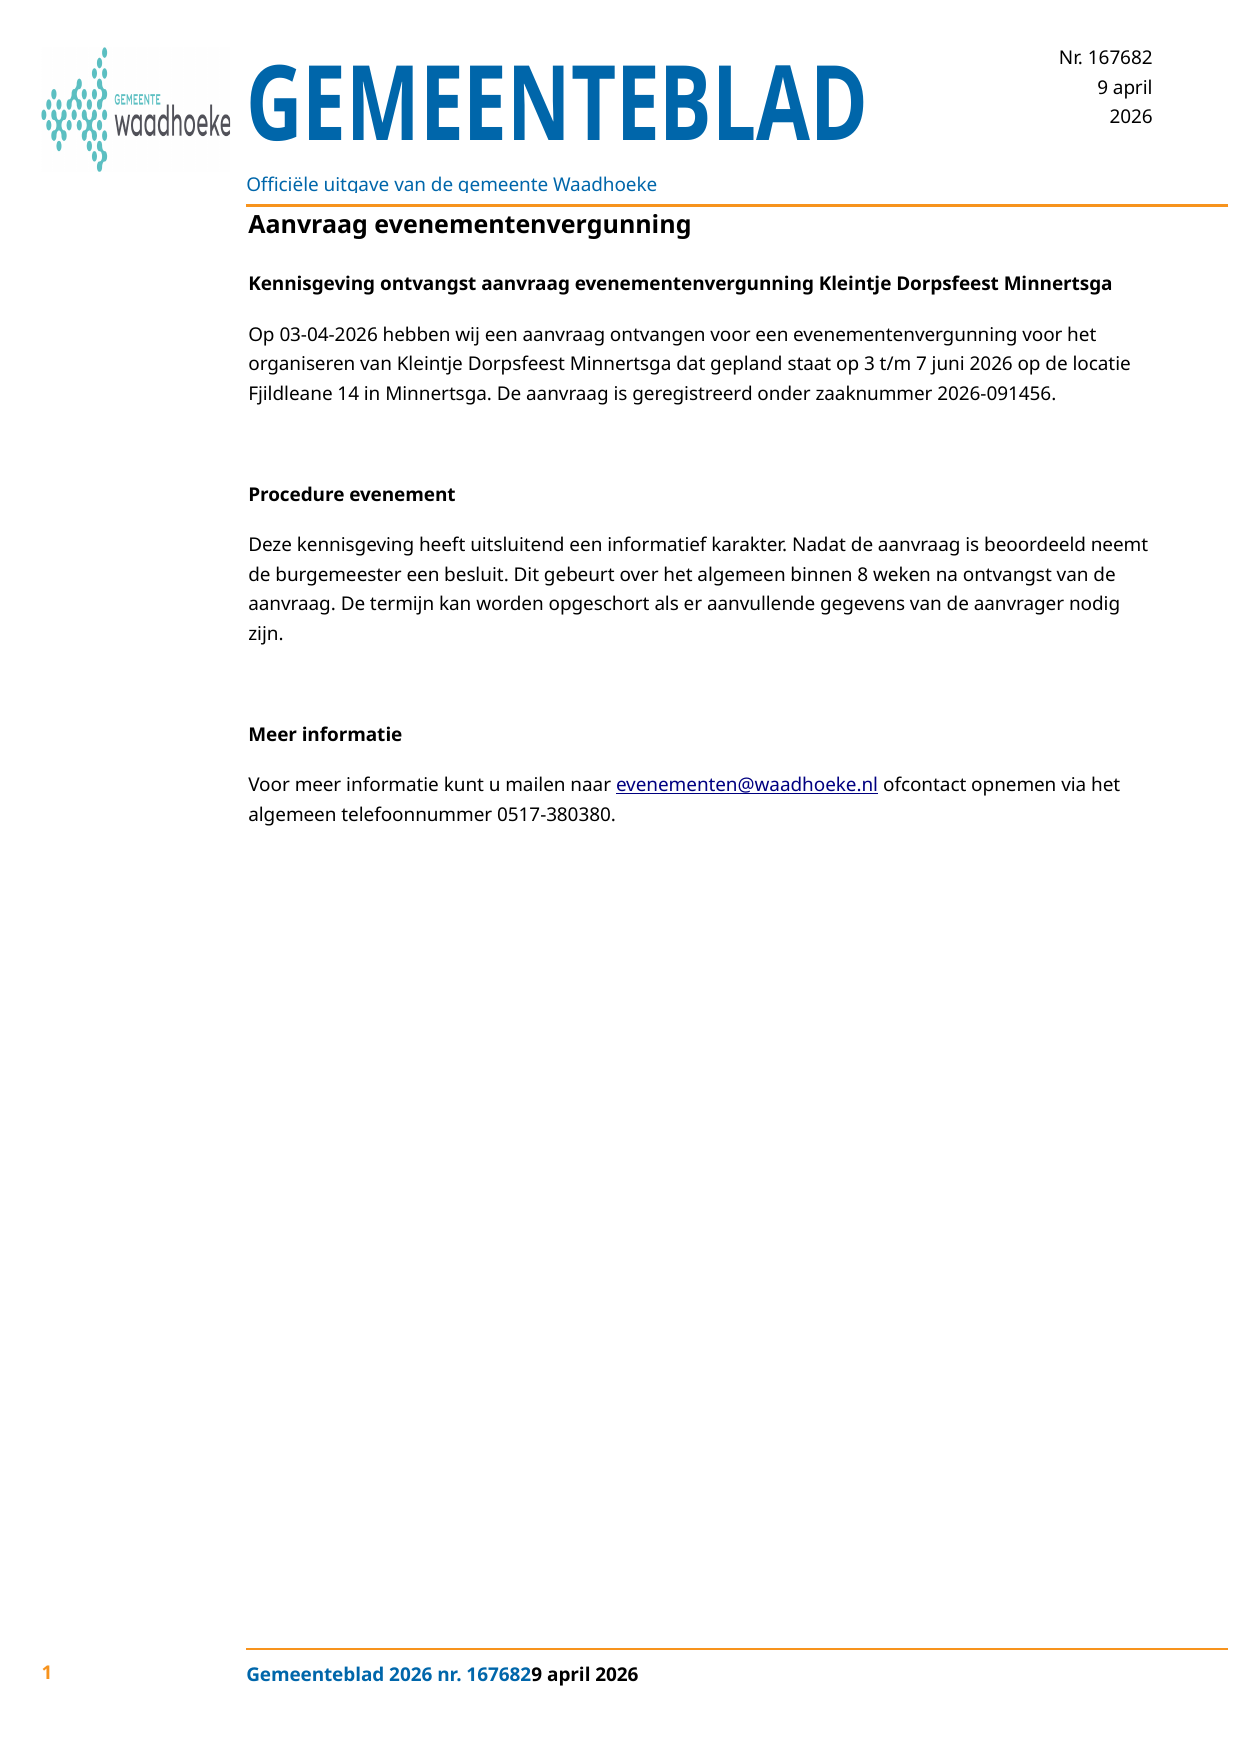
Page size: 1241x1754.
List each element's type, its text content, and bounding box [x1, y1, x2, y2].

picture [41, 47, 231, 172]
text Aanvraag evenementenvergunning [248, 207, 1152, 241]
text Voor meer informatie kunt u mailen naar evenementen@waadhoeke.nl ofcontact opnemen via het algemeen telefoonnummer 0517-380380. [248, 771, 1152, 826]
text Kennisgeving ontvangst aanvraag evenementenvergunning Kleintje Dorpsfeest Minnertsga [248, 270, 1152, 296]
text Deze kennisgeving heeft uitsluitend een informatief karakter. Nadat de aanvraag is beoordeeld neemt de burgemeester een besluit. Dit gebeurt over het algemeen binnen 8 weken na ontvangst van de aanvraag. De termijn kan worden opgeschort als er aanvullende gegevens van de aanvrager nodig zijn. [248, 531, 1152, 646]
text Meer informatie [248, 721, 1152, 746]
text Procedure evenement [248, 481, 1152, 506]
text Op 03-04-2026 hebben wij een aanvraag ontvangen voor een evenementenvergunning voor het organiseren van Kleintje Dorpsfeest Minnertsga dat gepland staat op 3 t/m 7 juni 2026 op de locatie Fjildleane 14 in Minnertsga. De aanvraag is geregistreerd onder zaaknummer 2026-091456. [248, 321, 1152, 406]
